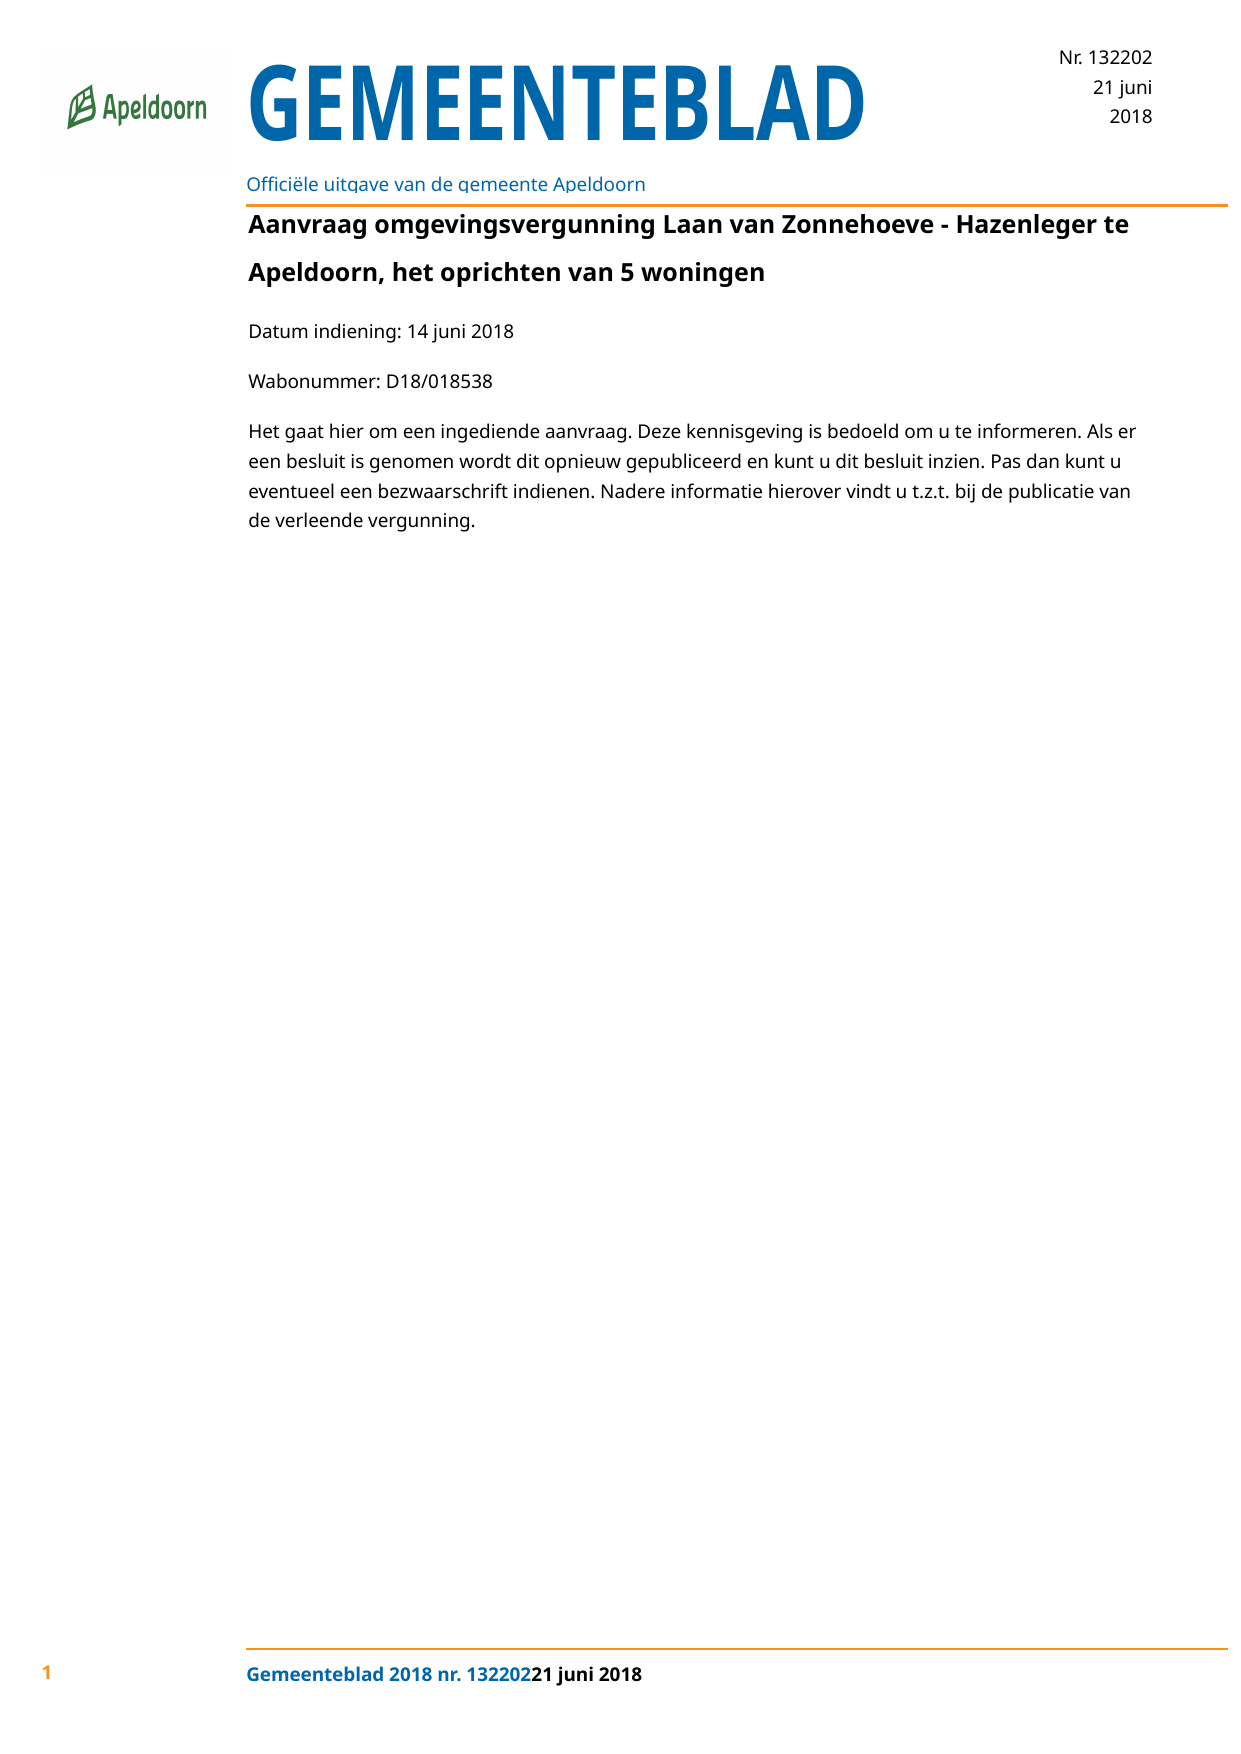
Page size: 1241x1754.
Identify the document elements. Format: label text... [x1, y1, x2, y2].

text Datum indiening: 14 juni 2018 [248, 318, 1152, 344]
text Wabonummer: D18/018538 [248, 368, 1152, 394]
text Aanvraag omgevingsvergunning Laan van Zonnehoeve - Hazenleger te Apeldoorn, het oprichten van 5 woningen [248, 207, 1152, 288]
picture [41, 47, 231, 172]
text Het gaat hier om een ingediende aanvraag. Deze kennisgeving is bedoeld om u te informeren. Als er een besluit is genomen wordt dit opnieuw gepubliceerd en kunt u dit besluit inzien. Pas dan kunt u eventueel een bezwaarschrift indienen. Nadere informatie hierover vindt u t.z.t. bij de publicatie van de verleende vergunning. [248, 419, 1152, 533]
